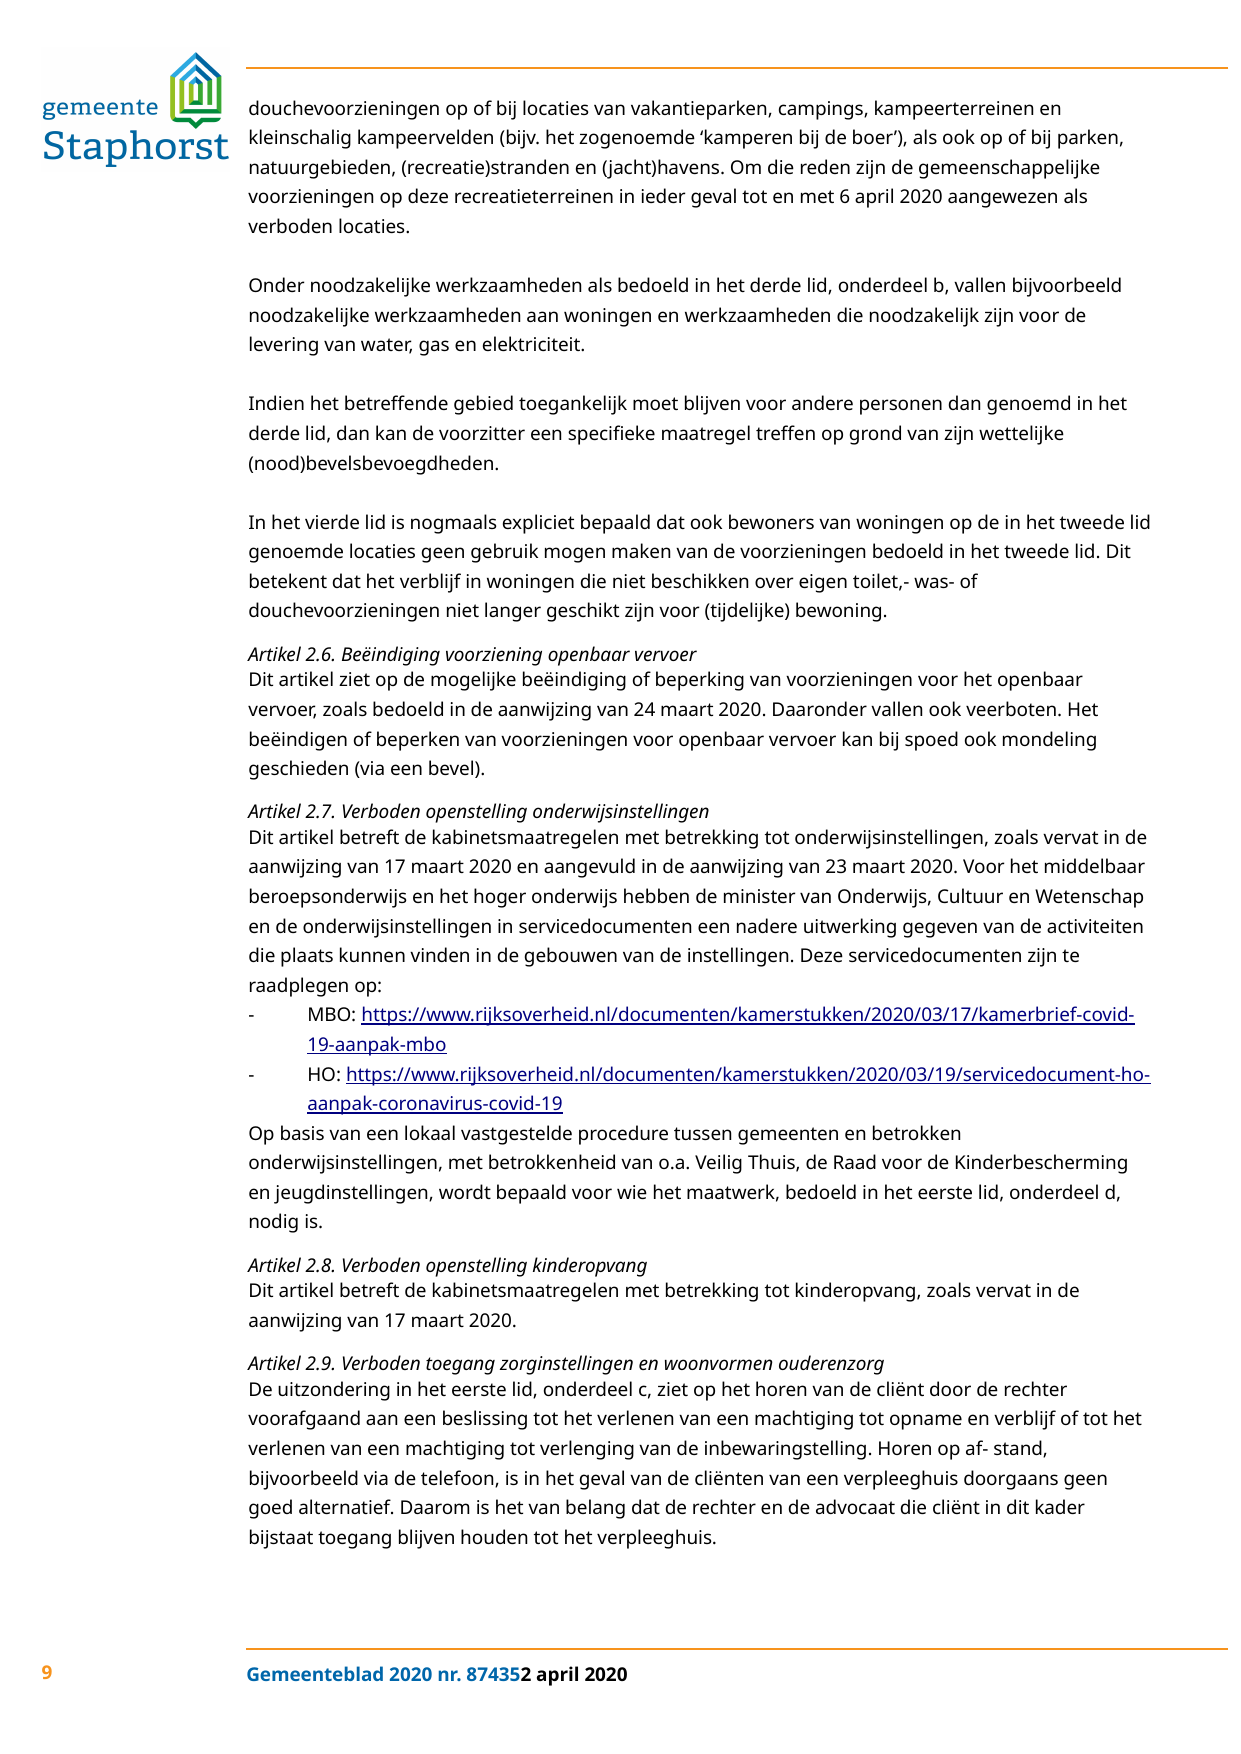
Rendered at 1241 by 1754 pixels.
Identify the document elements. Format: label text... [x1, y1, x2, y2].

text Dit artikel betreft de kabinetsmaatregelen met betrekking tot kinderopvang, zoals vervat in de aanwijzing van 17 maart 2020. [248, 1278, 1152, 1333]
text Artikel 2.7. Verboden openstelling onderwijsinstellingen [248, 798, 1152, 824]
list MBO: https://www.rijksoverheid.nl/documenten/kamerstukken/2020/03/17/kamerbrief-covid-19-aanpak-mbo [248, 1002, 1152, 1057]
text De uitzondering in het eerste lid, onderdeel c, ziet op het horen van de cliënt door de rechter voorafgaand aan een beslissing tot het verlenen van een machtiging tot opname en verblijf of tot het verlenen van een machtiging tot verlenging van de inbewaringstelling. Horen op af- stand, bijvoorbeeld via de telefoon, is in het geval van de cliënten van een verpleeghuis doorgaans geen goed alternatief. Daarom is het van belang dat de rechter en de advocaat die cliënt in dit kader bijstaat toegang blijven houden tot het verpleeghuis. [248, 1376, 1152, 1550]
picture [41, 47, 231, 172]
text Artikel 2.6. Beëindiging voorziening openbaar vervoer [248, 641, 1152, 667]
text Onder noodzakelijke werkzaamheden als bedoeld in het derde lid, onderdeel b, vallen bijvoorbeeld noodzakelijke werkzaamheden aan woningen en werkzaamheden die noodzakelijk zijn voor de levering van water, gas en elektriciteit. [248, 272, 1152, 357]
text Artikel 2.9. Verboden toegang zorginstellingen en woonvormen ouderenzorg [248, 1350, 1152, 1376]
text douchevoorzieningen op of bij locaties van vakantieparken, campings, kampeerterreinen en kleinschalig kampeervelden (bijv. het zogenoemde ‘kamperen bij de boer’), als ook op of bij parken, natuurgebieden, (recreatie)stranden en (jacht)havens. Om die reden zijn de gemeenschappelijke voorzieningen op deze recreatieterreinen in ieder geval tot en met 6 april 2020 aangewezen als verboden locaties. [248, 95, 1152, 239]
text Dit artikel betreft de kabinetsmaatregelen met betrekking tot onderwijsinstellingen, zoals vervat in de aanwijzing van 17 maart 2020 en aangevuld in de aanwijzing van 23 maart 2020. Voor het middelbaar beroepsonderwijs en het hoger onderwijs hebben de minister van Onderwijs, Cultuur en Wetenschap en de onderwijsinstellingen in servicedocumenten een nadere uitwerking gegeven van de activiteiten die plaats kunnen vinden in de gebouwen van de instellingen. Deze servicedocumenten zijn te raadplegen op: [248, 824, 1152, 998]
text Artikel 2.8. Verboden openstelling kinderopvang [248, 1252, 1152, 1278]
text Op basis van een lokaal vastgestelde procedure tussen gemeenten en betrokken onderwijsinstellingen, met betrokkenheid van o.a. Veilig Thuis, de Raad voor de Kinderbescherming en jeugdinstellingen, wordt bepaald voor wie het maatwerk, bedoeld in het eerste lid, onderdeel d, nodig is. [248, 1120, 1152, 1234]
text Indien het betreffende gebied toegankelijk moet blijven voor andere personen dan genoemd in het derde lid, dan kan de voorzitter een specifieke maatregel treffen op grond van zijn wettelijke (nood)bevelsbevoegdheden. [248, 391, 1152, 476]
text Dit artikel ziet op de mogelijke beëindiging of beperking van voorzieningen voor het openbaar vervoer, zoals bedoeld in de aanwijzing van 24 maart 2020. Daaronder vallen ook veerboten. Het beëindigen of beperken van voorzieningen voor openbaar vervoer kan bij spoed ook mondeling geschieden (via een bevel). [248, 667, 1152, 781]
text In het vierde lid is nogmaals expliciet bepaald dat ook bewoners van woningen op de in het tweede lid genoemde locaties geen gebruik mogen maken van de voorzieningen bedoeld in het tweede lid. Dit betekent dat het verblijf in woningen die niet beschikken over eigen toilet,- was- of douchevoorzieningen niet langer geschikt zijn voor (tijdelijke) bewoning. [248, 509, 1152, 623]
list HO: https://www.rijksoverheid.nl/documenten/kamerstukken/2020/03/19/servicedocument-ho-aanpak-coronavirus-covid-19 [248, 1061, 1152, 1116]
